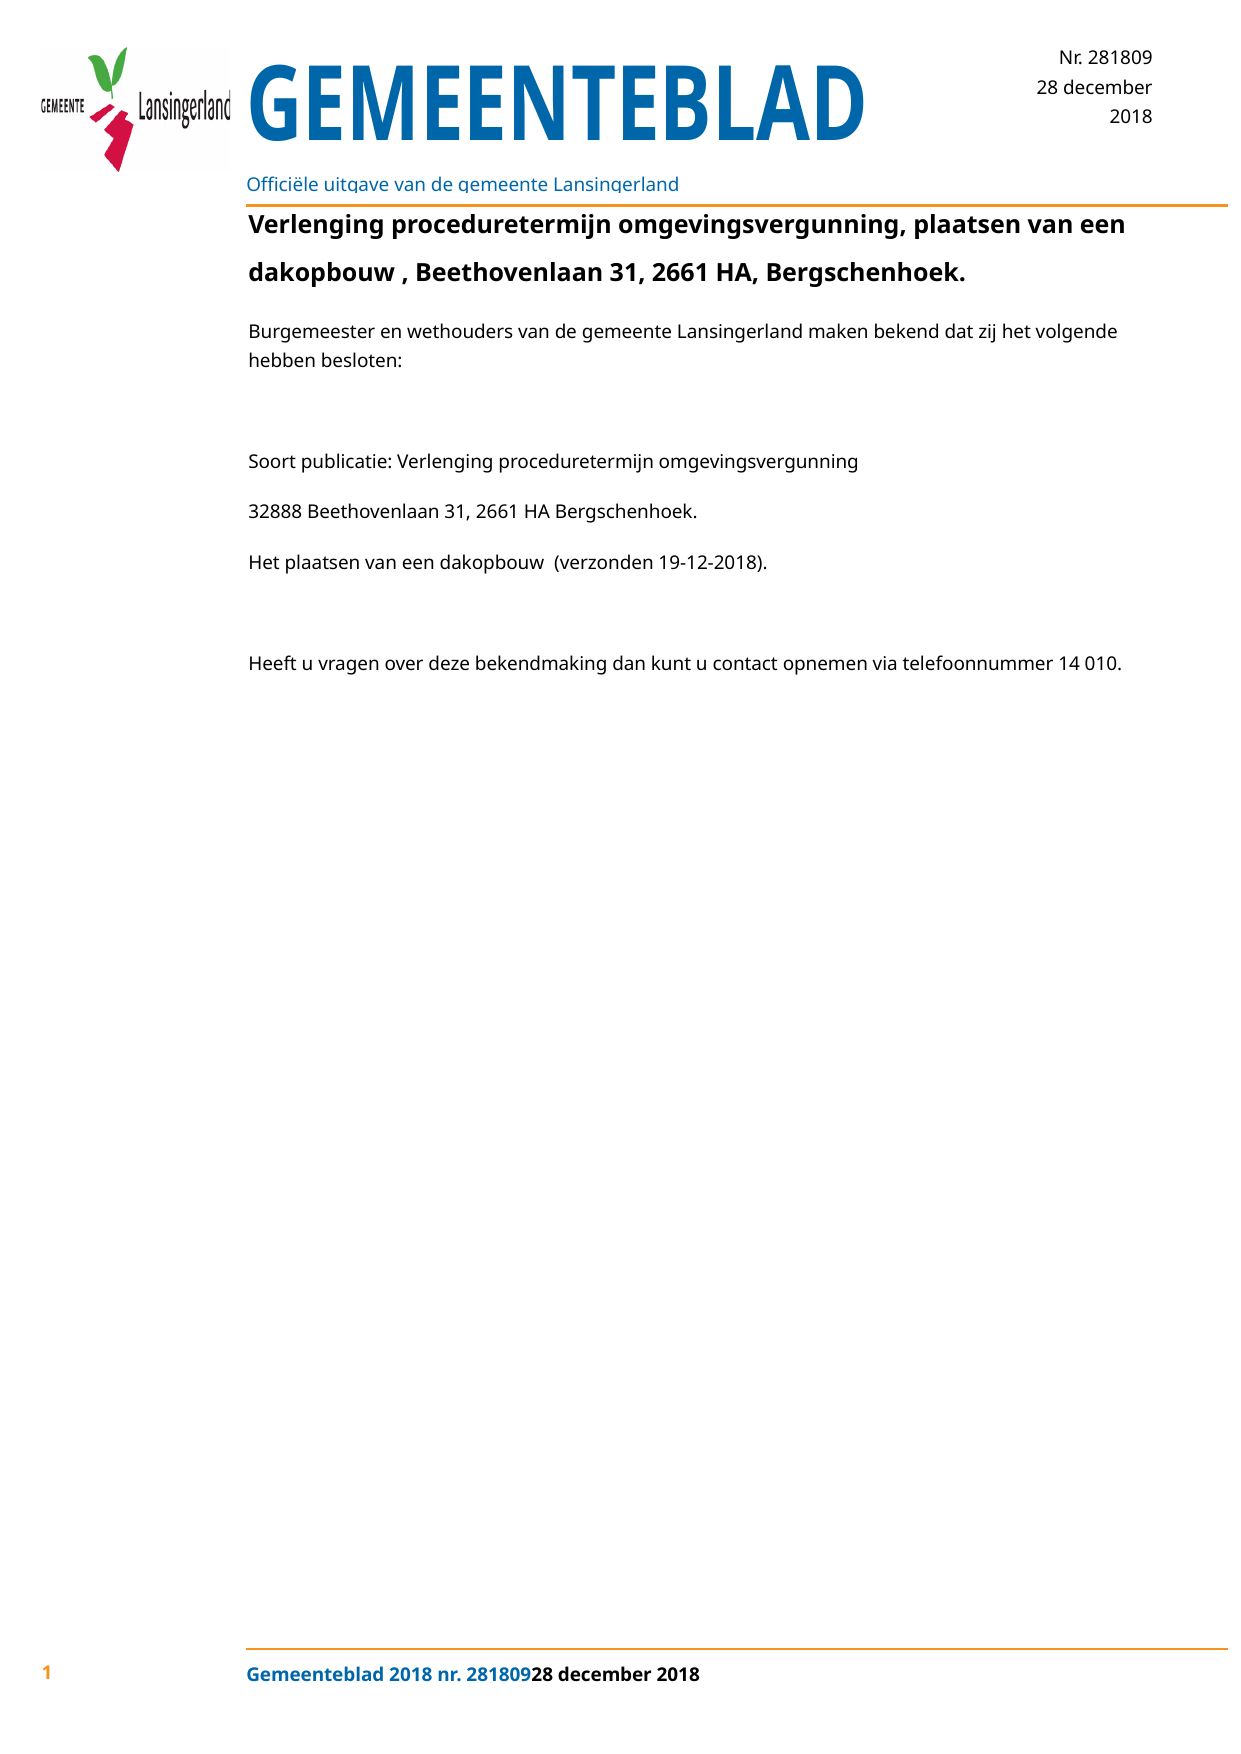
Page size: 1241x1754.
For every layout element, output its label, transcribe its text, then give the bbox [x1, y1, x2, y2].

text 32888 Beethovenlaan 31, 2661 HA Bergschenhoek. [248, 499, 1152, 524]
text Het plaatsen van een dakopbouw (verzonden 19-12-2018). [248, 549, 1152, 575]
text Heeft u vragen over deze bekendmaking dan kunt u contact opnemen via telefoonnummer 14 010. [248, 650, 1152, 676]
text Burgemeester en wethouders van de gemeente Lansingerland maken bekend dat zij het volgende hebben besloten: [248, 318, 1152, 373]
picture [41, 47, 231, 172]
text Verlenging proceduretermijn omgevingsvergunning, plaatsen van een dakopbouw , Beethovenlaan 31, 2661 HA, Bergschenhoek. [248, 207, 1152, 288]
text Soort publicatie: Verlenging proceduretermijn omgevingsvergunning [248, 448, 1152, 474]
